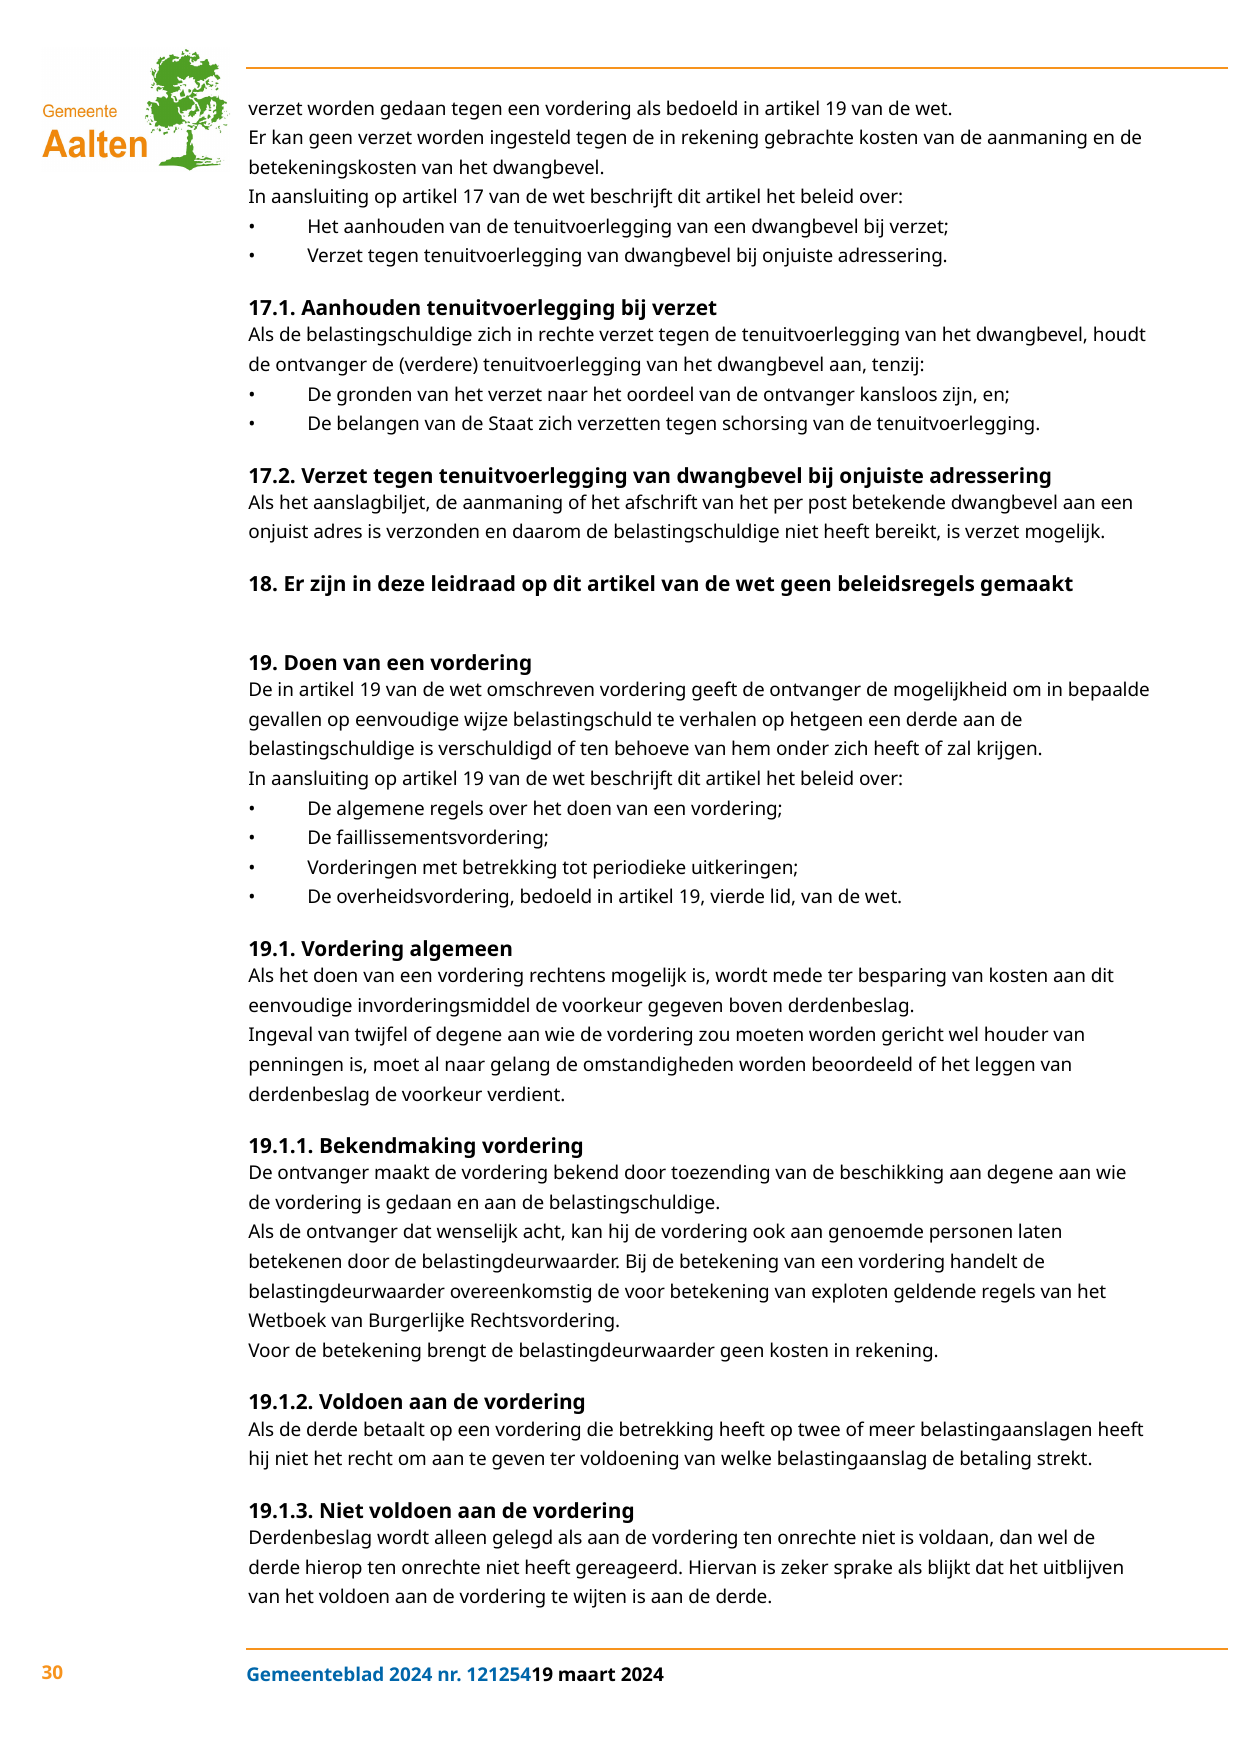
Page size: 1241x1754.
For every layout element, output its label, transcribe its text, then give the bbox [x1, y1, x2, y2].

text Er kan geen verzet worden ingesteld tegen de in rekening gebrachte kosten van de aanmaning en de betekeningskosten van het dwangbevel. [248, 124, 1152, 180]
text In aansluiting op artikel 17 van de wet beschrijft dit artikel het beleid over: [248, 183, 1152, 209]
text 19.1.2. Voldoen aan de vordering [248, 1387, 1152, 1416]
text In aansluiting op artikel 19 van de wet beschrijft dit artikel het beleid over: [248, 765, 1152, 791]
text Als de ontvanger dat wenselijk acht, kan hij de vordering ook aan genoemde personen laten betekenen door de belastingdeurwaarder. Bij de betekening van een vordering handelt de belastingdeurwaarder overeenkomstig de voor betekening van exploten geldende regels van het Wetboek van Burgerlijke Rechtsvordering. [248, 1219, 1152, 1333]
list De algemene regels over het doen van een vordering; [248, 795, 1152, 821]
text Als de derde betaalt op een vordering die betrekking heeft op twee of meer belastingaanslagen heeft hij niet het recht om aan te geven ter voldoening van welke belastingaanslag de betaling strekt. [248, 1416, 1152, 1471]
list Het aanhouden van de tenuitvoerlegging van een dwangbevel bij verzet; [248, 213, 1152, 239]
list De overheidsvordering, bedoeld in artikel 19, vierde lid, van de wet. [248, 883, 1152, 909]
text 19. Doen van een vordering [248, 648, 1152, 676]
list De belangen van de Staat zich verzetten tegen schorsing van de tenuitvoerlegging. [248, 410, 1152, 436]
text 17.2. Verzet tegen tenuitvoerlegging van dwangbevel bij onjuiste adressering [248, 461, 1152, 489]
picture [41, 47, 231, 172]
list De faillissementsvordering; [248, 824, 1152, 850]
text 19.1.1. Bekendmaking vordering [248, 1131, 1152, 1159]
text Ingeval van twijfel of degene aan wie de vordering zou moeten worden gericht wel houder van penningen is, moet al naar gelang de omstandigheden worden beoordeeld of het leggen van derdenbeslag de voorkeur verdient. [248, 1022, 1152, 1106]
text De ontvanger maakt de vordering bekend door toezending van de beschikking aan degene aan wie de vordering is gedaan en aan de belastingschuldige. [248, 1159, 1152, 1215]
text verzet worden gedaan tegen een vordering als bedoeld in artikel 19 van de wet. [248, 95, 1152, 121]
text 17.1. Aanhouden tenuitvoerlegging bij verzet [248, 293, 1152, 322]
text Als de belastingschuldige zich in rechte verzet tegen de tenuitvoerlegging van het dwangbevel, houdt de ontvanger de (verdere) tenuitvoerlegging van het dwangbevel aan, tenzij: [248, 322, 1152, 377]
list De gronden van het verzet naar het oordeel van de ontvanger kansloos zijn, en; [248, 381, 1152, 406]
text 18. Er zijn in deze leidraad op dit artikel van de wet geen beleidsregels gemaakt [248, 569, 1152, 598]
text Als het doen van een vordering rechtens mogelijk is, wordt mede ter besparing van kosten aan dit eenvoudige invorderingsmiddel de voorkeur gegeven boven derdenbeslag. [248, 962, 1152, 1018]
text Voor de betekening brengt de belastingdeurwaarder geen kosten in rekening. [248, 1337, 1152, 1363]
text Derdenbeslag wordt alleen gelegd als aan de vordering ten onrechte niet is voldaan, dan wel de derde hierop ten onrechte niet heeft gereageerd. Hiervan is zeker sprake als blijkt dat het uitblijven van het voldoen aan de vordering te wijten is aan de derde. [248, 1524, 1152, 1609]
text 19.1.3. Niet voldoen aan de vordering [248, 1496, 1152, 1524]
text 19.1. Vordering algemeen [248, 934, 1152, 962]
text Als het aanslagbiljet, de aanmaning of het afschrift van het per post betekende dwangbevel aan een onjuist adres is verzonden en daarom de belastingschuldige niet heeft bereikt, is verzet mogelijk. [248, 489, 1152, 544]
list Verzet tegen tenuitvoerlegging van dwangbevel bij onjuiste adressering. [248, 243, 1152, 268]
list Vorderingen met betrekking tot periodieke uitkeringen; [248, 854, 1152, 880]
text De in artikel 19 van de wet omschreven vordering geeft de ontvanger de mogelijkheid om in bepaalde gevallen op eenvoudige wijze belastingschuld te verhalen op hetgeen een derde aan de belastingschuldige is verschuldigd of ten behoeve van hem onder zich heeft of zal krijgen. [248, 676, 1152, 761]
